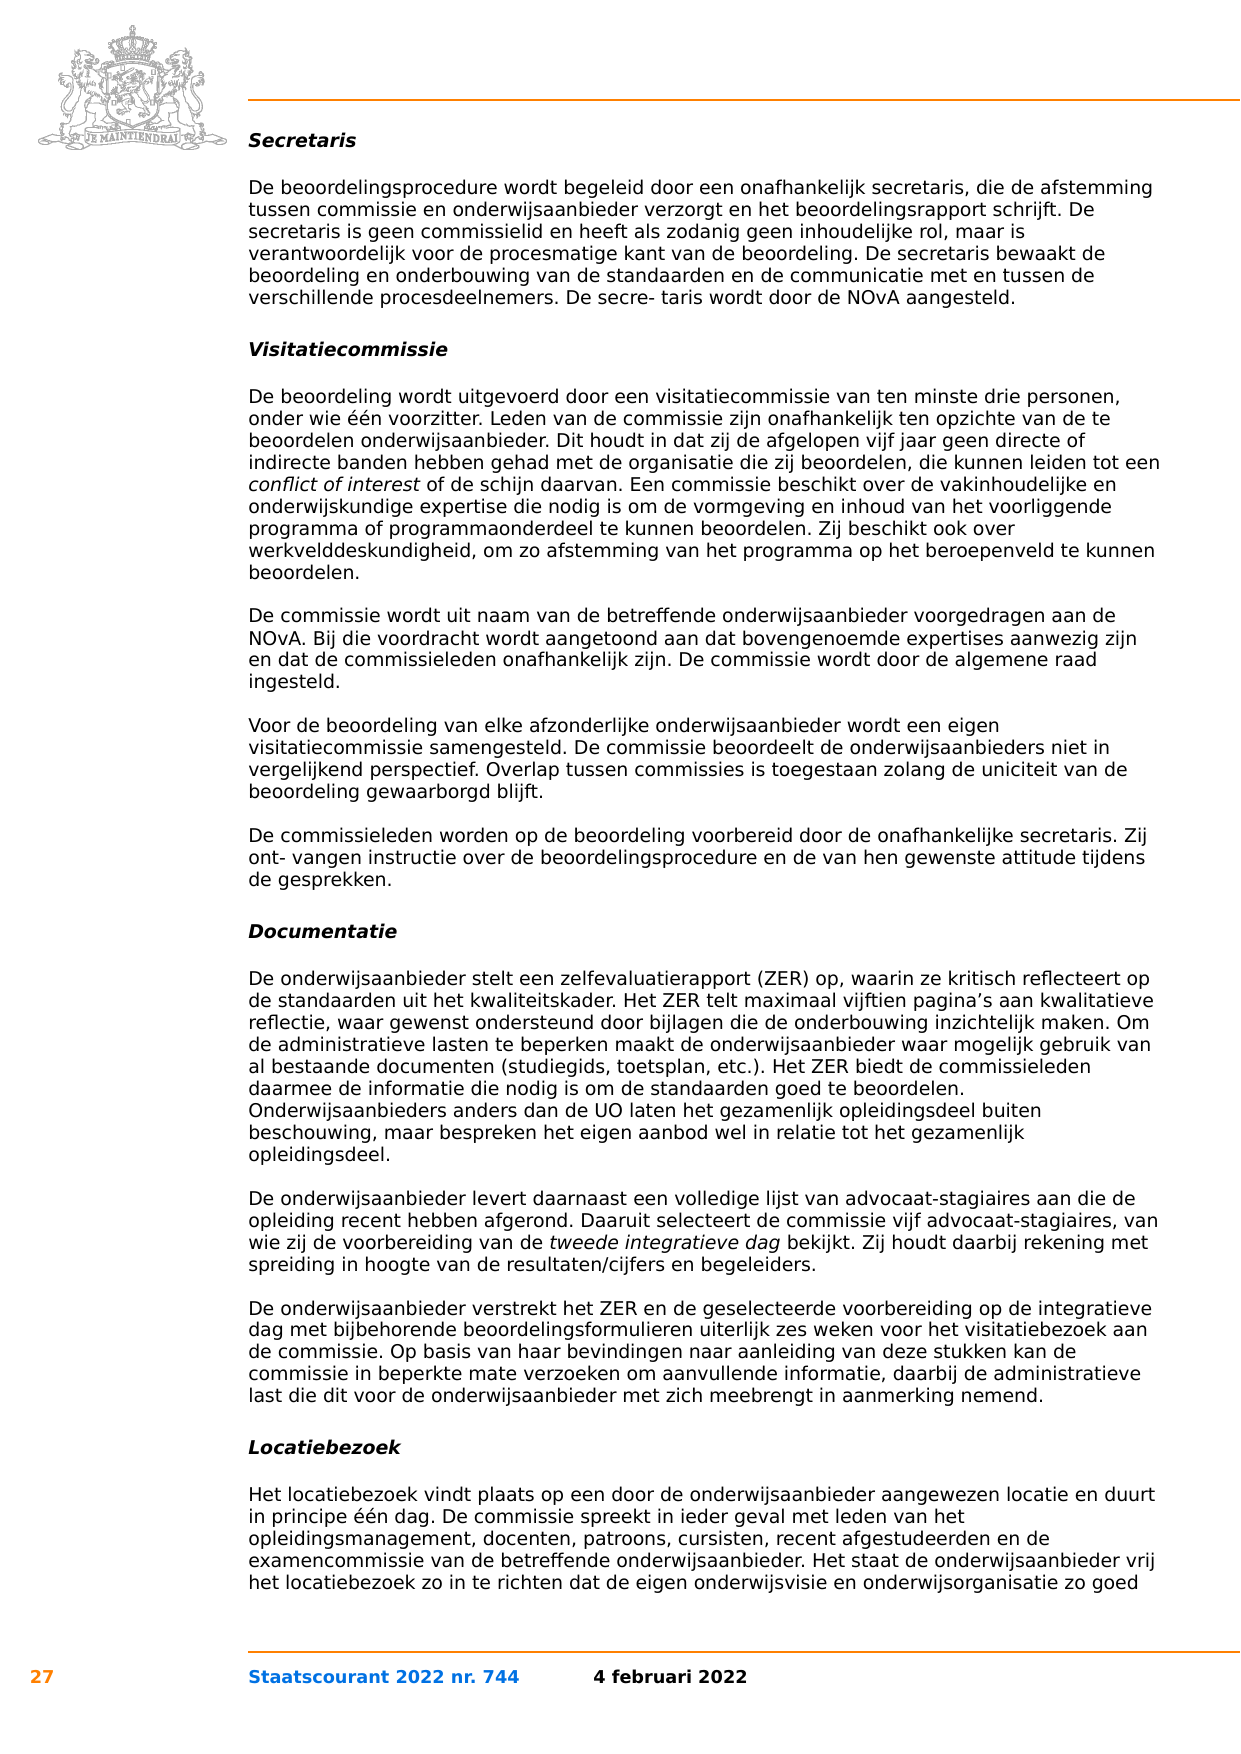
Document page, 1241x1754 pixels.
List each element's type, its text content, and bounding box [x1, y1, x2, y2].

subtitle Documentatie [248, 921, 1163, 943]
text Voor de beoordeling van elke afzonderlijke onderwijsaanbieder wordt een eigen visitatiecommissie samengesteld. De commissie beoordeelt de onderwijsaanbieders niet in vergelijkend perspectief. Overlap tussen commissies is toegestaan zolang de uniciteit van de beoordeling gewaarborgd blijft. [248, 715, 1163, 803]
text De beoordeling wordt uitgevoerd door een visitatiecommissie van ten minste drie personen, onder wie één voorzitter. Leden van de commissie zijn onafhankelijk ten opzichte van de te beoordelen onderwijsaanbieder. Dit houdt in dat zij de afgelopen vijf jaar geen directe of indirecte banden hebben gehad met de organisatie die zij beoordelen, die kunnen leiden tot een conflict of interest of de schijn daarvan. Een commissie beschikt over de vakinhoudelijke en onderwijskundige expertise die nodig is om de vormgeving en inhoud van het voorliggende programma of programmaonderdeel te kunnen beoordelen. Zij beschikt ook over werkvelddeskundigheid, om zo afstemming van het programma op het beroepenveld te kunnen beoordelen. [248, 386, 1163, 583]
picture [38, 25, 227, 150]
text De onderwijsaanbieder levert daarnaast een volledige lijst van advocaat-stagiaires aan die de opleiding recent hebben afgerond. Daaruit selecteert de commissie vijf advocaat-stagiaires, van wie zij de voorbereiding van de tweede integratieve dag bekijkt. Zij houdt daarbij rekening met spreiding in hoogte van de resultaten/cijfers en begeleiders. [248, 1188, 1163, 1276]
subtitle Visitatiecommissie [248, 339, 1163, 361]
subtitle Secretaris [248, 130, 1163, 152]
text De onderwijsaanbieder stelt een zelfevaluatierapport (ZER) op, waarin ze kritisch reflecteert op de standaarden uit het kwaliteitskader. Het ZER telt maximaal vijftien pagina’s aan kwalitatieve reflectie, waar gewenst ondersteund door bijlagen die de onderbouwing inzichtelijk maken. Om de administratieve lasten te beperken maakt de onderwijsaanbieder waar mogelijk gebruik van al bestaande documenten (studiegids, toetsplan, etc.). Het ZER biedt de commissieleden daarmee de informatie die nodig is om de standaarden goed te beoordelen. Onderwijsaanbieders anders dan de UO laten het gezamenlijk opleidingsdeel buiten beschouwing, maar bespreken het eigen aanbod wel in relatie tot het gezamenlijk opleidingsdeel. [248, 968, 1163, 1166]
text De onderwijsaanbieder verstrekt het ZER en de geselecteerde voorbereiding op de integratieve dag met bijbehorende beoordelingsformulieren uiterlijk zes weken voor het visitatiebezoek aan de commissie. Op basis van haar bevindingen naar aanleiding van deze stukken kan de commissie in beperkte mate verzoeken om aanvullende informatie, daarbij de administratieve last die dit voor de onderwijsaanbieder met zich meebrengt in aanmerking nemend. [248, 1297, 1163, 1407]
text De beoordelingsprocedure wordt begeleid door een onafhankelijk secretaris, die de afstemming tussen commissie en onderwijsaanbieder verzorgt en het beoordelingsrapport schrijft. De secretaris is geen commissielid en heeft als zodanig geen inhoudelijke rol, maar is verantwoordelijk voor de procesmatige kant van de beoordeling. De secretaris bewaakt de beoordeling en onderbouwing van de standaarden en de communicatie met en tussen de verschillende procesdeelnemers. De secre- taris wordt door de NOvA aangesteld. [248, 177, 1163, 309]
text De commissie wordt uit naam van de betreffende onderwijsaanbieder voorgedragen aan de NOvA. Bij die voordracht wordt aangetoond aan dat bovengenoemde expertises aanwezig zijn en dat de commissieleden onafhankelijk zijn. De commissie wordt door de algemene raad ingesteld. [248, 605, 1163, 693]
text Het locatiebezoek vindt plaats op een door de onderwijsaanbieder aangewezen locatie en duurt in principe één dag. De commissie spreekt in ieder geval met leden van het opleidingsmanagement, docenten, patroons, cursisten, recent afgestudeerden en de examencommissie van de betreffende onderwijsaanbieder. Het staat de onderwijsaanbieder vrij het locatiebezoek zo in te richten dat de eigen onderwijsvisie en onderwijsorganisatie zo goed [248, 1484, 1163, 1594]
subtitle Locatiebezoek [248, 1437, 1163, 1459]
text De commissieleden worden op de beoordeling voorbereid door de onafhankelijke secretaris. Zij ont- vangen instructie over de beoordelingsprocedure en de van hen gewenste attitude tijdens de gesprekken. [248, 825, 1163, 891]
